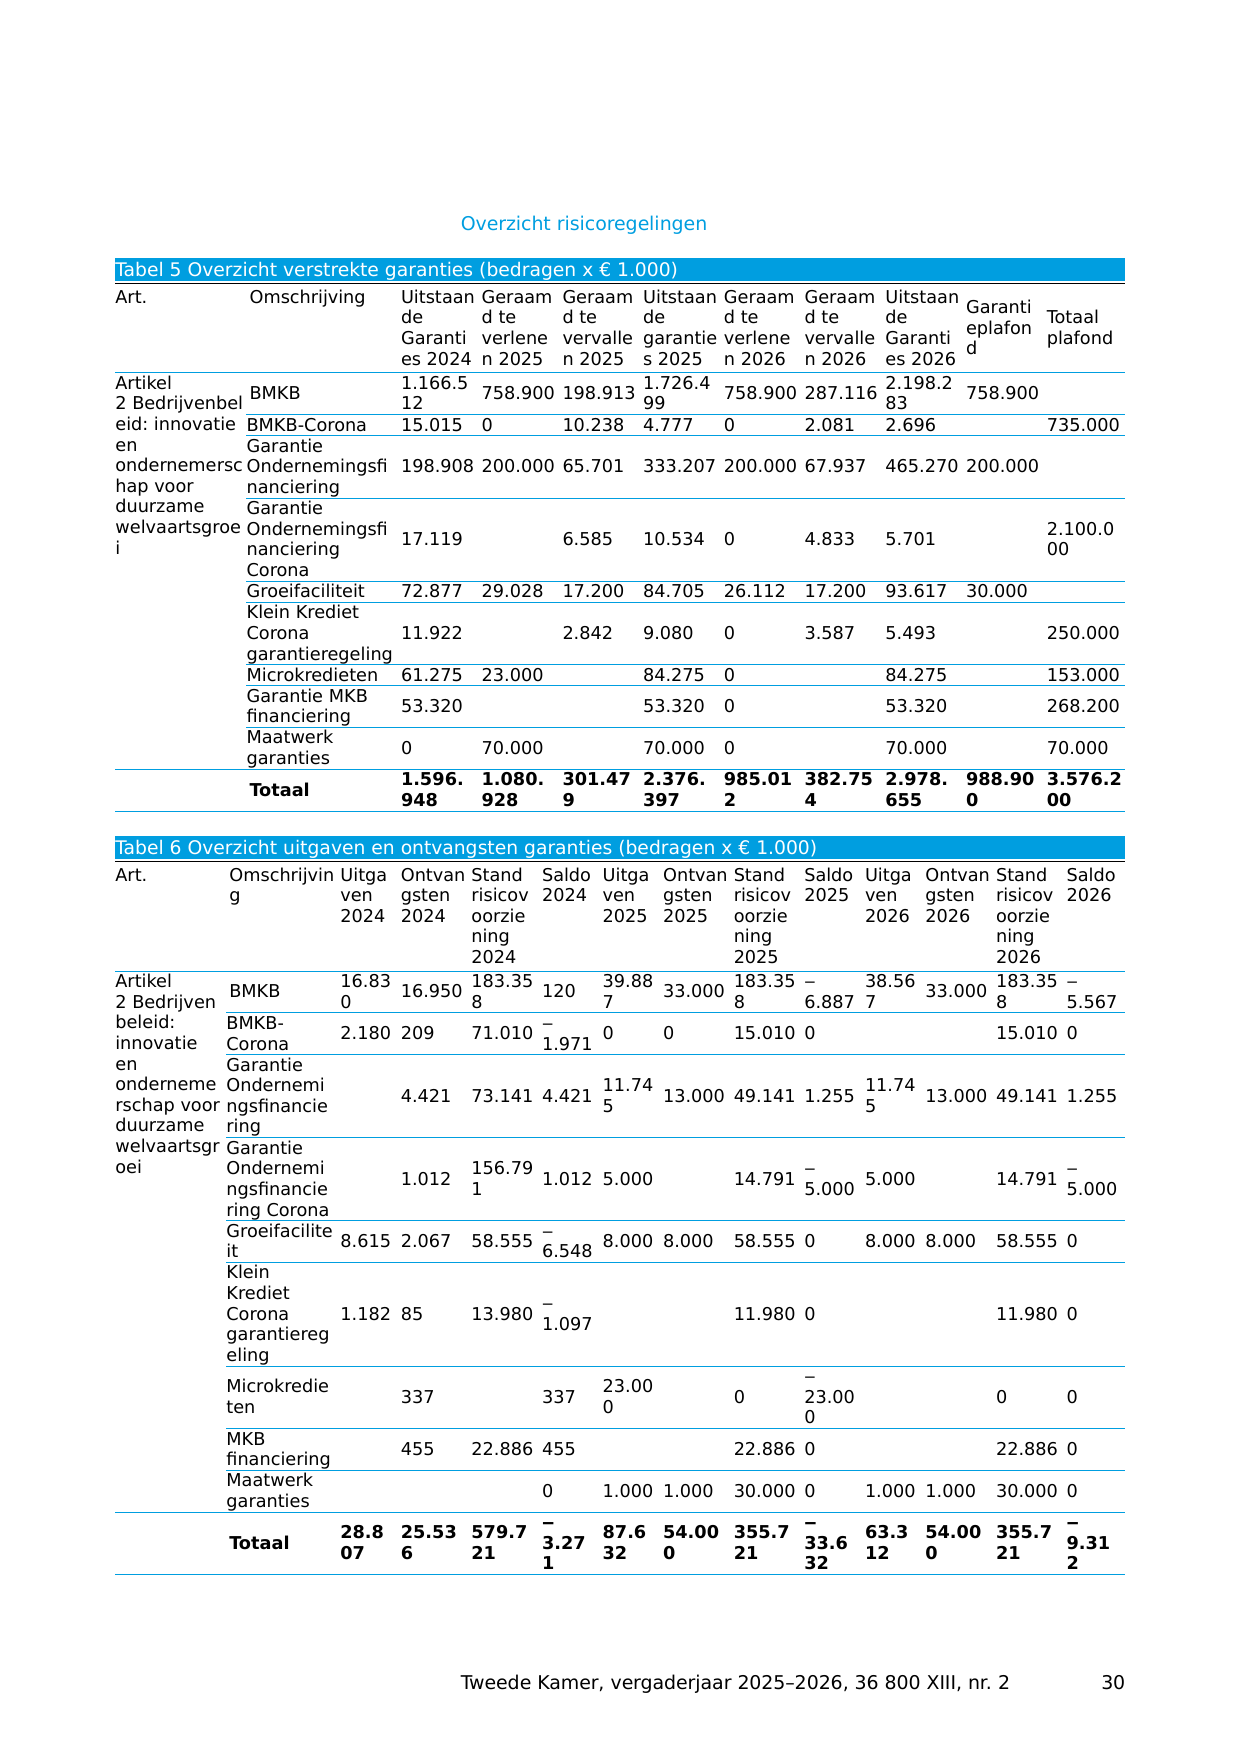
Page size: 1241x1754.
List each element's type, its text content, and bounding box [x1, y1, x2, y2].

table_cell BMKB [226, 972, 337, 1012]
table_cell 53.320 [398, 686, 478, 727]
table_cell 73.141 [468, 1055, 539, 1137]
table_cell 0 [1064, 1013, 1125, 1054]
table_cell 15.015 [398, 415, 478, 435]
table_cell Totaal [226, 1513, 337, 1574]
table_cell 10.238 [559, 415, 640, 435]
table_cell [337, 1138, 398, 1220]
table_cell 455 [539, 1429, 599, 1470]
table_cell [862, 1367, 922, 1428]
table_cell Microkredieten [226, 1367, 337, 1428]
table_cell 2.067 [398, 1221, 468, 1262]
table_cell ‒ 1.097 [539, 1263, 599, 1366]
table_cell Omschrijving [226, 862, 337, 971]
table_cell [660, 1429, 731, 1470]
table_cell 0 [801, 1221, 862, 1262]
table_cell 1.000 [862, 1471, 922, 1511]
table_cell 11.745 [862, 1055, 922, 1137]
table_cell 382.754 [801, 770, 882, 811]
table_cell [479, 603, 559, 664]
table_cell 2.180 [337, 1013, 398, 1054]
table_cell 13.000 [922, 1055, 993, 1137]
table_cell 14.791 [993, 1138, 1063, 1220]
table_cell 1.166.512 [398, 373, 478, 414]
table_cell 735.000 [1044, 415, 1125, 435]
table_cell 758.900 [963, 373, 1044, 414]
table_cell Uitgaven 2026 [862, 862, 922, 971]
table_cell 70.000 [479, 728, 559, 769]
table_cell BMKB [246, 373, 398, 414]
table_cell Artikel 2 Bedrijvenbeleid: innovatie en ondernemerschap voor duurzame welvaartsgroei [115, 972, 226, 1511]
table_cell Maatwerk garanties [226, 1471, 337, 1511]
table_cell [337, 1367, 398, 1428]
table_cell [479, 499, 559, 581]
table_cell 30.000 [963, 582, 1044, 602]
table_cell 70.000 [882, 728, 963, 769]
table_cell 250.000 [1044, 603, 1125, 664]
table_cell 8.000 [600, 1221, 660, 1262]
table_cell 758.900 [721, 373, 801, 414]
table_cell 13.000 [660, 1055, 731, 1137]
table_cell MKB financiering [226, 1429, 337, 1470]
table_cell 0 [801, 1013, 862, 1054]
table_cell 200.000 [721, 436, 801, 497]
table_cell ‒ 5.567 [1064, 972, 1125, 1012]
table_cell 25.536 [398, 1513, 468, 1574]
table_cell 29.028 [479, 582, 559, 602]
table_cell ‒ 5.000 [1064, 1138, 1125, 1220]
table_cell 1.726.499 [640, 373, 721, 414]
table_cell 17.119 [398, 499, 478, 581]
table_cell 0 [721, 415, 801, 435]
table_cell ‒ 33.632 [801, 1513, 862, 1574]
table_cell Saldo 2024 [539, 862, 599, 971]
table_cell 58.555 [731, 1221, 801, 1262]
table_cell 30.000 [993, 1471, 1063, 1511]
table_cell 355.721 [993, 1513, 1063, 1574]
table_cell [922, 1263, 993, 1366]
table_cell Totaal plafond [1044, 284, 1125, 372]
table_cell [963, 499, 1044, 581]
table_cell Garantie Ondernemingsfinanciering Corona [226, 1138, 337, 1220]
table_cell 455 [398, 1429, 468, 1470]
table_cell 54.000 [922, 1513, 993, 1574]
table_cell 1.596.948 [398, 770, 478, 811]
table_cell 1.012 [539, 1138, 599, 1220]
table_cell 5.000 [600, 1138, 660, 1220]
table_cell 15.010 [731, 1013, 801, 1054]
table_cell 209 [398, 1013, 468, 1054]
table_cell 70.000 [1044, 728, 1125, 769]
table_cell [801, 728, 882, 769]
table_cell 26.112 [721, 582, 801, 602]
table_cell Ontvangsten 2026 [922, 862, 993, 971]
table_cell BMKB-Corona [246, 415, 398, 435]
table_cell 301.479 [559, 770, 640, 811]
table_cell [801, 686, 882, 727]
table_cell 4.777 [640, 415, 721, 435]
table_cell [660, 1263, 731, 1366]
table_cell [398, 1471, 468, 1511]
table_cell 67.937 [801, 436, 882, 497]
table_cell 758.900 [479, 373, 559, 414]
table_cell 53.320 [640, 686, 721, 727]
table_cell 11.980 [731, 1263, 801, 1366]
table_cell 5.000 [862, 1138, 922, 1220]
table_cell 0 [1064, 1221, 1125, 1262]
table_cell 2.198.283 [882, 373, 963, 414]
table_cell Saldo 2026 [1064, 862, 1125, 971]
table_cell 84.275 [640, 665, 721, 685]
table_cell Garantie Ondernemingsfinanciering [226, 1055, 337, 1137]
table_cell Geraamd te verlenen 2025 [479, 284, 559, 372]
table_cell 1.255 [1064, 1055, 1125, 1137]
table_cell 0 [721, 728, 801, 769]
table_cell 2.842 [559, 603, 640, 664]
table_cell 2.978.655 [882, 770, 963, 811]
table_cell [337, 1429, 398, 1470]
table_cell 0 [539, 1471, 599, 1511]
table_cell 71.010 [468, 1013, 539, 1054]
table_cell BMKB-Corona [226, 1013, 337, 1054]
table_cell 1.255 [801, 1055, 862, 1137]
table_cell ‒ 9.312 [1064, 1513, 1125, 1574]
table_cell Uitstaande Garanties 2026 [882, 284, 963, 372]
table_cell 2.696 [882, 415, 963, 435]
table_cell 65.701 [559, 436, 640, 497]
table_cell 0 [993, 1367, 1063, 1428]
table_cell 8.000 [862, 1221, 922, 1262]
table_cell Saldo 2025 [801, 862, 862, 971]
table_cell [660, 1138, 731, 1220]
table_cell Groeifaciliteit [226, 1221, 337, 1262]
table_cell Omschrijving [246, 284, 398, 372]
table_cell 0 [731, 1367, 801, 1428]
table_cell ‒ 1.971 [539, 1013, 599, 1054]
table_cell [922, 1429, 993, 1470]
table_cell [963, 415, 1044, 435]
table_cell 3.576.200 [1044, 770, 1125, 811]
table_cell 2.100.000 [1044, 499, 1125, 581]
table_cell Maatwerk garanties [246, 728, 398, 769]
table_cell 13.980 [468, 1263, 539, 1366]
table_cell [963, 603, 1044, 664]
table_cell 33.000 [922, 972, 993, 1012]
table_cell 53.320 [882, 686, 963, 727]
table_cell [1044, 373, 1125, 414]
table_cell [801, 665, 882, 685]
table_cell 287.116 [801, 373, 882, 414]
table_cell 54.000 [660, 1513, 731, 1574]
table_cell 8.000 [660, 1221, 731, 1262]
table_cell 17.200 [559, 582, 640, 602]
table_cell Art. [115, 862, 226, 971]
table_cell [922, 1367, 993, 1428]
table_cell [963, 686, 1044, 727]
table_cell 8.615 [337, 1221, 398, 1262]
table_cell [559, 686, 640, 727]
table_cell 4.833 [801, 499, 882, 581]
table_cell 17.200 [801, 582, 882, 602]
table_cell 579.721 [468, 1513, 539, 1574]
table_cell 15.010 [993, 1013, 1063, 1054]
table_cell 16.950 [398, 972, 468, 1012]
table_cell Art. [115, 284, 246, 372]
table_cell 1.012 [398, 1138, 468, 1220]
table_cell [468, 1367, 539, 1428]
table_cell [115, 770, 246, 811]
table_cell 200.000 [479, 436, 559, 497]
table_cell 84.705 [640, 582, 721, 602]
table_cell Klein Krediet Corona garantieregeling [246, 603, 398, 664]
table_cell 268.200 [1044, 686, 1125, 727]
table_cell ‒ 23.000 [801, 1367, 862, 1428]
table_cell 0 [660, 1013, 731, 1054]
table_cell 85 [398, 1263, 468, 1366]
table_cell 58.555 [993, 1221, 1063, 1262]
table_cell 0 [721, 603, 801, 664]
table_cell Ontvangsten 2025 [660, 862, 731, 971]
table_cell Uitgaven 2024 [337, 862, 398, 971]
table_cell [115, 1513, 226, 1574]
table_cell 5.701 [882, 499, 963, 581]
table_cell 4.421 [398, 1055, 468, 1137]
table_cell 4.421 [539, 1055, 599, 1137]
table_cell 0 [801, 1471, 862, 1511]
table_cell 23.000 [600, 1367, 660, 1428]
table_cell 156.791 [468, 1138, 539, 1220]
table_cell Uitstaande Garanties 2024 [398, 284, 478, 372]
table_cell ‒ 3.271 [539, 1513, 599, 1574]
table_cell Garantieplafond [963, 284, 1044, 372]
table_cell 22.886 [731, 1429, 801, 1470]
table_cell [479, 686, 559, 727]
table_cell 183.358 [468, 972, 539, 1012]
table_cell 0 [721, 665, 801, 685]
table_cell 8.000 [922, 1221, 993, 1262]
table_cell [1044, 582, 1125, 602]
table_cell 985.012 [721, 770, 801, 811]
table_cell 6.585 [559, 499, 640, 581]
table_cell 11.980 [993, 1263, 1063, 1366]
table_cell Garantie MKB financiering [246, 686, 398, 727]
table_cell 0 [801, 1263, 862, 1366]
table_cell Uitstaande garanties 2025 [640, 284, 721, 372]
table_cell 0 [479, 415, 559, 435]
table_cell ‒ 6.887 [801, 972, 862, 1012]
table_cell 23.000 [479, 665, 559, 685]
table_cell 198.913 [559, 373, 640, 414]
table_cell 22.886 [468, 1429, 539, 1470]
table_cell Geraamd te vervallen 2026 [801, 284, 882, 372]
table_cell Garantie Ondernemingsfinanciering Corona [246, 499, 398, 581]
table_cell 337 [539, 1367, 599, 1428]
table_cell 465.270 [882, 436, 963, 497]
table_cell Microkredieten [246, 665, 398, 685]
table_cell [862, 1013, 922, 1054]
table_cell [862, 1429, 922, 1470]
table_cell [468, 1471, 539, 1511]
table_cell 16.830 [337, 972, 398, 1012]
table_cell 0 [721, 686, 801, 727]
table_cell 30.000 [731, 1471, 801, 1511]
table_cell [862, 1263, 922, 1366]
table_cell 200.000 [963, 436, 1044, 497]
table_cell [963, 665, 1044, 685]
table_cell 0 [721, 499, 801, 581]
table_cell Totaal [246, 770, 398, 811]
table_cell Ontvangsten 2024 [398, 862, 468, 971]
table_cell 63.312 [862, 1513, 922, 1574]
table_cell [963, 728, 1044, 769]
table_cell 198.908 [398, 436, 478, 497]
table_cell 0 [1064, 1263, 1125, 1366]
table_cell 14.791 [731, 1138, 801, 1220]
table_cell 0 [398, 728, 478, 769]
table_cell 1.000 [660, 1471, 731, 1511]
table_cell 5.493 [882, 603, 963, 664]
table_cell [1044, 436, 1125, 497]
table_cell 33.000 [660, 972, 731, 1012]
table_cell 11.922 [398, 603, 478, 664]
table_cell ‒ 6.548 [539, 1221, 599, 1262]
table_cell [559, 728, 640, 769]
table_cell [660, 1367, 731, 1428]
table_cell 0 [1064, 1471, 1125, 1511]
table_cell Geraamd te verlenen 2026 [721, 284, 801, 372]
table_cell 93.617 [882, 582, 963, 602]
table_cell 10.534 [640, 499, 721, 581]
table_cell 58.555 [468, 1221, 539, 1262]
table_cell 3.587 [801, 603, 882, 664]
table_cell Stand risicovoorziening 2026 [993, 862, 1063, 971]
table_cell 49.141 [993, 1055, 1063, 1137]
table_cell Artikel 2 Bedrijvenbeleid: innovatie en ondernemerschap voor duurzame welvaartsgroei [115, 373, 246, 769]
table_cell 38.567 [862, 972, 922, 1012]
table_cell 183.358 [731, 972, 801, 1012]
table_cell 84.275 [882, 665, 963, 685]
table_cell 355.721 [731, 1513, 801, 1574]
table_cell [559, 665, 640, 685]
table_cell 0 [801, 1429, 862, 1470]
table_cell 9.080 [640, 603, 721, 664]
table_cell 0 [1064, 1429, 1125, 1470]
table_cell 0 [1064, 1367, 1125, 1428]
table_cell 28.807 [337, 1513, 398, 1574]
table_cell ‒ 5.000 [801, 1138, 862, 1220]
table_cell Uitgaven 2025 [600, 862, 660, 971]
table_cell [600, 1429, 660, 1470]
title Overzicht risicoregelingen [461, 213, 1125, 235]
table_cell 1.182 [337, 1263, 398, 1366]
table_cell 333.207 [640, 436, 721, 497]
table_cell 1.000 [922, 1471, 993, 1511]
table_cell 988.900 [963, 770, 1044, 811]
table_cell 1.080.928 [479, 770, 559, 811]
table_cell 337 [398, 1367, 468, 1428]
table_cell 0 [600, 1013, 660, 1054]
table_cell 49.141 [731, 1055, 801, 1137]
table_cell Geraamd te vervallen 2025 [559, 284, 640, 372]
table_cell 153.000 [1044, 665, 1125, 685]
table_cell [922, 1013, 993, 1054]
table_cell 22.886 [993, 1429, 1063, 1470]
table_cell [337, 1055, 398, 1137]
table_cell Stand risicovoorziening 2025 [731, 862, 801, 971]
table_cell 120 [539, 972, 599, 1012]
table_cell Stand risicovoorziening 2024 [468, 862, 539, 971]
table_cell 11.745 [600, 1055, 660, 1137]
table_cell 70.000 [640, 728, 721, 769]
table_cell 39.887 [600, 972, 660, 1012]
table_cell 2.081 [801, 415, 882, 435]
table_cell 87.632 [600, 1513, 660, 1574]
table_cell [922, 1138, 993, 1220]
table_cell Garantie Ondernemingsfinanciering [246, 436, 398, 497]
table_cell 72.877 [398, 582, 478, 602]
table_cell 1.000 [600, 1471, 660, 1511]
table_cell [600, 1263, 660, 1366]
table_cell 61.275 [398, 665, 478, 685]
table_cell Klein Krediet Corona garantieregeling [226, 1263, 337, 1366]
table_cell 2.376.397 [640, 770, 721, 811]
table_cell Groeifaciliteit [246, 582, 398, 602]
table_cell 183.358 [993, 972, 1063, 1012]
table_cell [337, 1471, 398, 1511]
